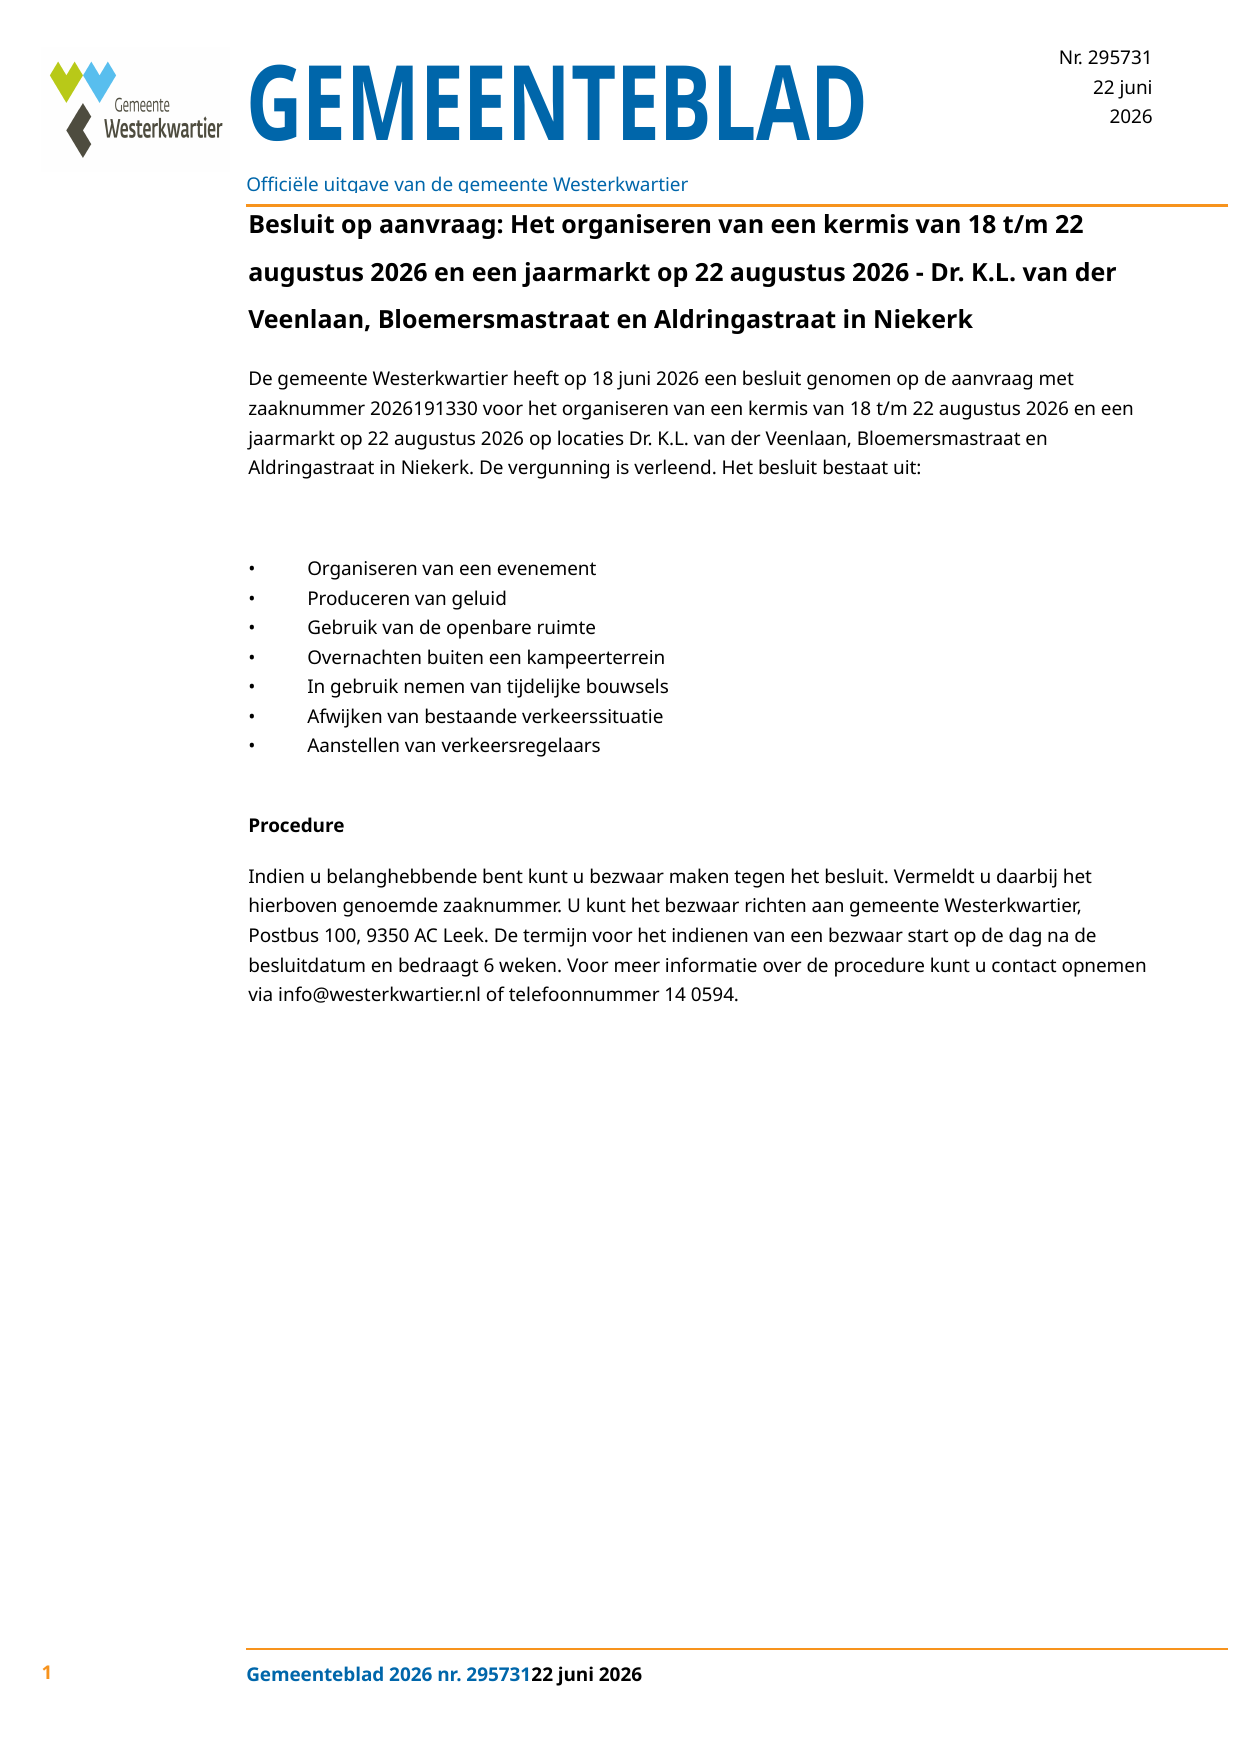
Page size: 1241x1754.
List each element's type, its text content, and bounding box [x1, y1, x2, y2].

picture [41, 47, 231, 172]
list Overnachten buiten een kampeerterrein [248, 644, 1152, 669]
list Produceren van geluid [248, 585, 1152, 610]
text Indien u belanghebbende bent kunt u bezwaar maken tegen het besluit. Vermeldt u daarbij het hierboven genoemde zaaknummer. U kunt het bezwaar richten aan gemeente Westerkwartier, Postbus 100, 9350 AC Leek. De termijn voor het indienen van een bezwaar start op de dag na de besluitdatum en bedraagt 6 weken. Voor meer informatie over de procedure kunt u contact opnemen via info@westerkwartier.nl of telefoonnummer 14 0594. [248, 863, 1152, 1007]
list Gebruik van de openbare ruimte [248, 614, 1152, 640]
text Procedure [248, 813, 1152, 838]
list Aanstellen van verkeersregelaars [248, 733, 1152, 758]
text De gemeente Westerkwartier heeft op 18 juni 2026 een besluit genomen op de aanvraag met zaaknummer 2026191330 voor het organiseren van een kermis van 18 t/m 22 augustus 2026 en een jaarmarkt op 22 augustus 2026 op locaties Dr. K.L. van der Veenlaan, Bloemersmastraat en Aldringastraat in Niekerk. De vergunning is verleend. Het besluit bestaat uit: [248, 366, 1152, 480]
list In gebruik nemen van tijdelijke bouwsels [248, 673, 1152, 699]
text Besluit op aanvraag: Het organiseren van een kermis van 18 t/m 22 augustus 2026 en een jaarmarkt op 22 augustus 2026 - Dr. K.L. van der Veenlaan, Bloemersmastraat en Aldringastraat in Niekerk [248, 207, 1152, 336]
list Organiseren van een evenement [248, 555, 1152, 581]
list Afwijken van bestaande verkeerssituatie [248, 703, 1152, 729]
